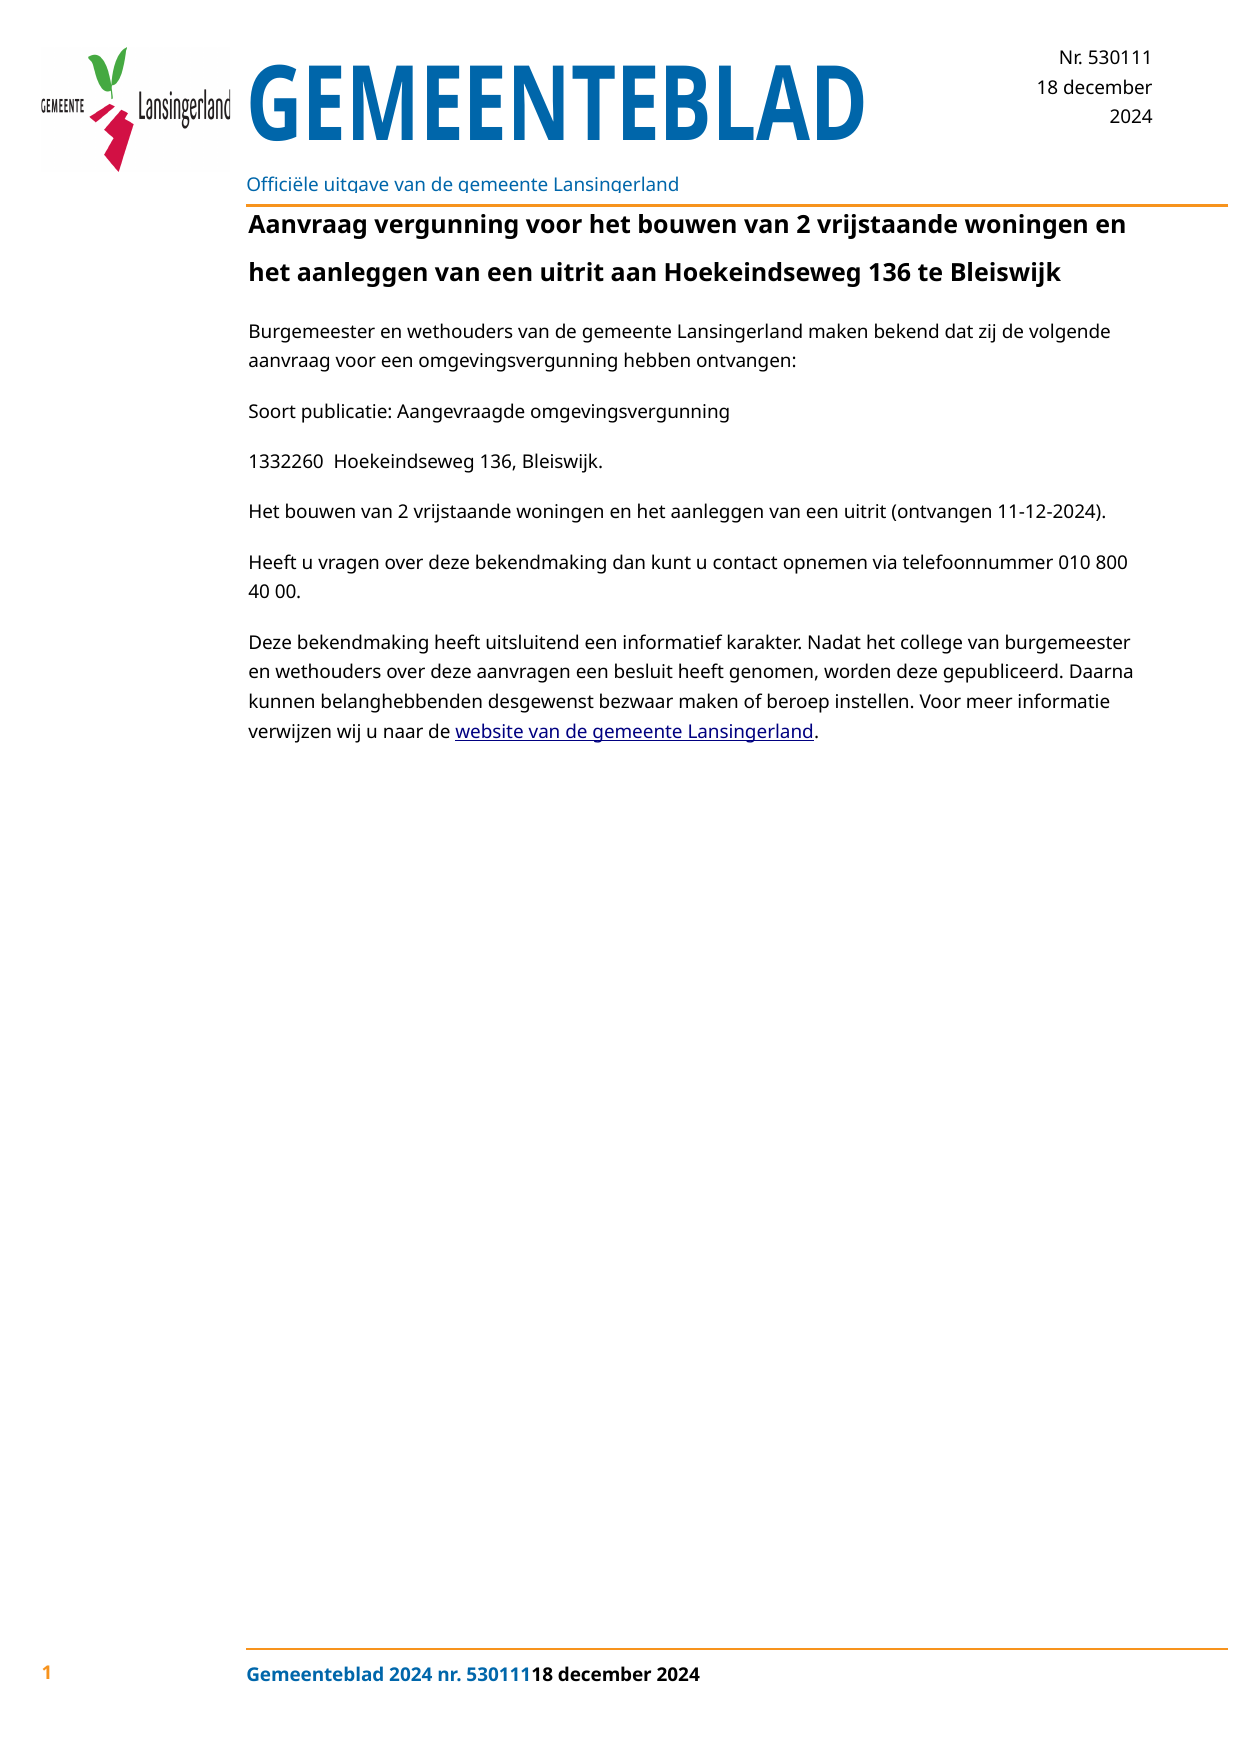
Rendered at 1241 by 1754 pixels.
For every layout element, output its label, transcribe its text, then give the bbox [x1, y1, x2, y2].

text Het bouwen van 2 vrijstaande woningen en het aanleggen van een uitrit (ontvangen 11-12-2024). [248, 499, 1152, 524]
text Heeft u vragen over deze bekendmaking dan kunt u contact opnemen via telefoonnummer 010 800 40 00. [248, 549, 1152, 604]
text 1332260 Hoekeindseweg 136, Bleiswijk. [248, 448, 1152, 474]
text Burgemeester en wethouders van de gemeente Lansingerland maken bekend dat zij de volgende aanvraag voor een omgevingsvergunning hebben ontvangen: [248, 318, 1152, 373]
picture [41, 47, 231, 172]
text Deze bekendmaking heeft uitsluitend een informatief karakter. Nadat het college van burgemeester en wethouders over deze aanvragen een besluit heeft genomen, worden deze gepubliceerd. Daarna kunnen belanghebbenden desgewenst bezwaar maken of beroep instellen. Voor meer informatie verwijzen wij u naar de website van de gemeente Lansingerland. [248, 629, 1152, 744]
text Aanvraag vergunning voor het bouwen van 2 vrijstaande woningen en het aanleggen van een uitrit aan Hoekeindseweg 136 te Bleiswijk [248, 207, 1152, 288]
text Soort publicatie: Aangevraagde omgevingsvergunning [248, 398, 1152, 424]
